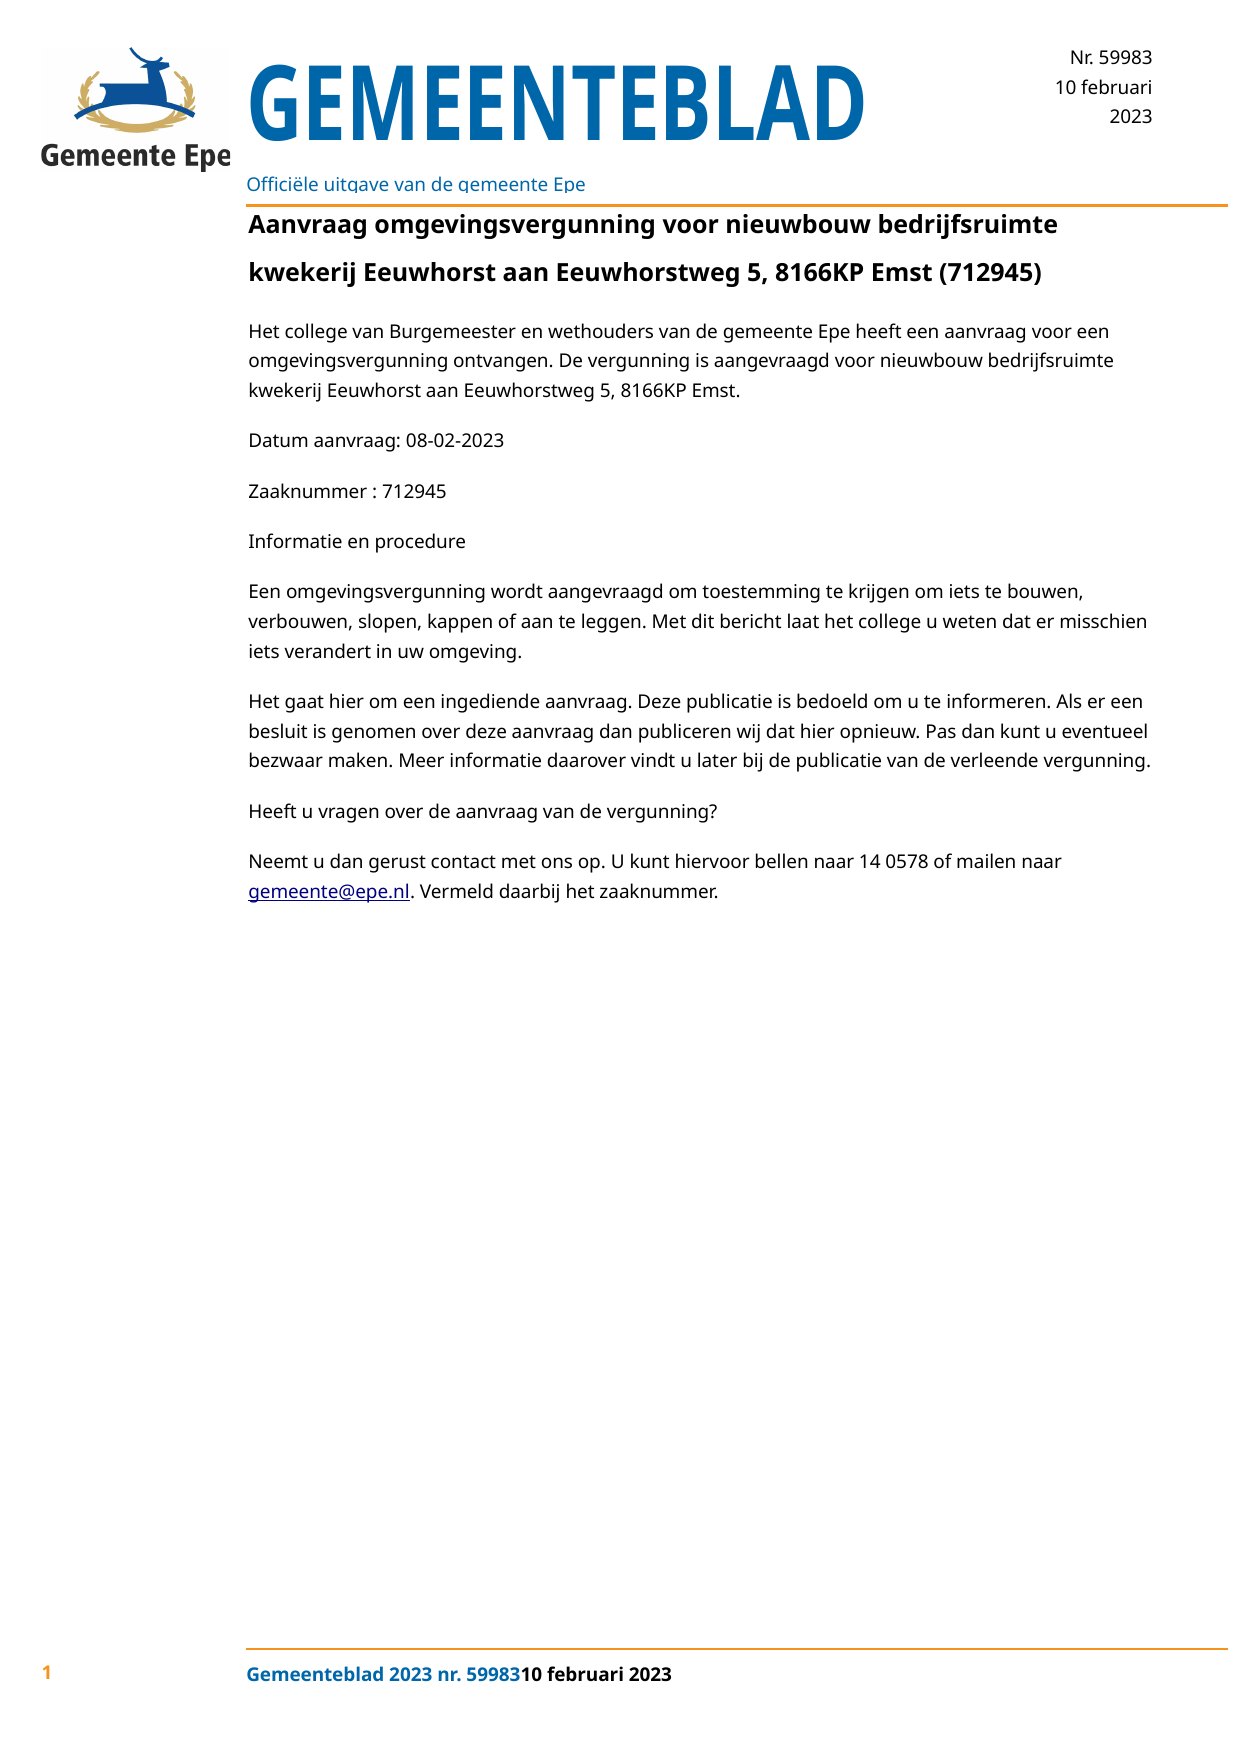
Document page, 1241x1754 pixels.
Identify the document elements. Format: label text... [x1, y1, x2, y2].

text Heeft u vragen over de aanvraag van de vergunning? [248, 798, 1152, 824]
text Het college van Burgemeester en wethouders van de gemeente Epe heeft een aanvraag voor een omgevingsvergunning ontvangen. De vergunning is aangevraagd voor nieuwbouw bedrijfsruimte kwekerij Eeuwhorst aan Eeuwhorstweg 5, 8166KP Emst. [248, 318, 1152, 403]
text Zaaknummer : 712945 [248, 478, 1152, 504]
text Het gaat hier om een ingediende aanvraag. Deze publicatie is bedoeld om u te informeren. Als er een besluit is genomen over deze aanvraag dan publiceren wij dat hier opnieuw. Pas dan kunt u eventueel bezwaar maken. Meer informatie daarover vindt u later bij de publicatie van de verleende vergunning. [248, 688, 1152, 773]
text Neemt u dan gerust contact met ons op. U kunt hiervoor bellen naar 14 0578 of mailen naar gemeente@epe.nl. Vermeld daarbij het zaaknummer. [248, 848, 1152, 904]
text Datum aanvraag: 08-02-2023 [248, 427, 1152, 453]
text Aanvraag omgevingsvergunning voor nieuwbouw bedrijfsruimte kwekerij Eeuwhorst aan Eeuwhorstweg 5, 8166KP Emst (712945) [248, 207, 1152, 288]
text Informatie en procedure [248, 528, 1152, 554]
text Een omgevingsvergunning wordt aangevraagd om toestemming te krijgen om iets te bouwen, verbouwen, slopen, kappen of aan te leggen. Met dit bericht laat het college u weten dat er misschien iets verandert in uw omgeving. [248, 579, 1152, 664]
picture [41, 47, 231, 172]
